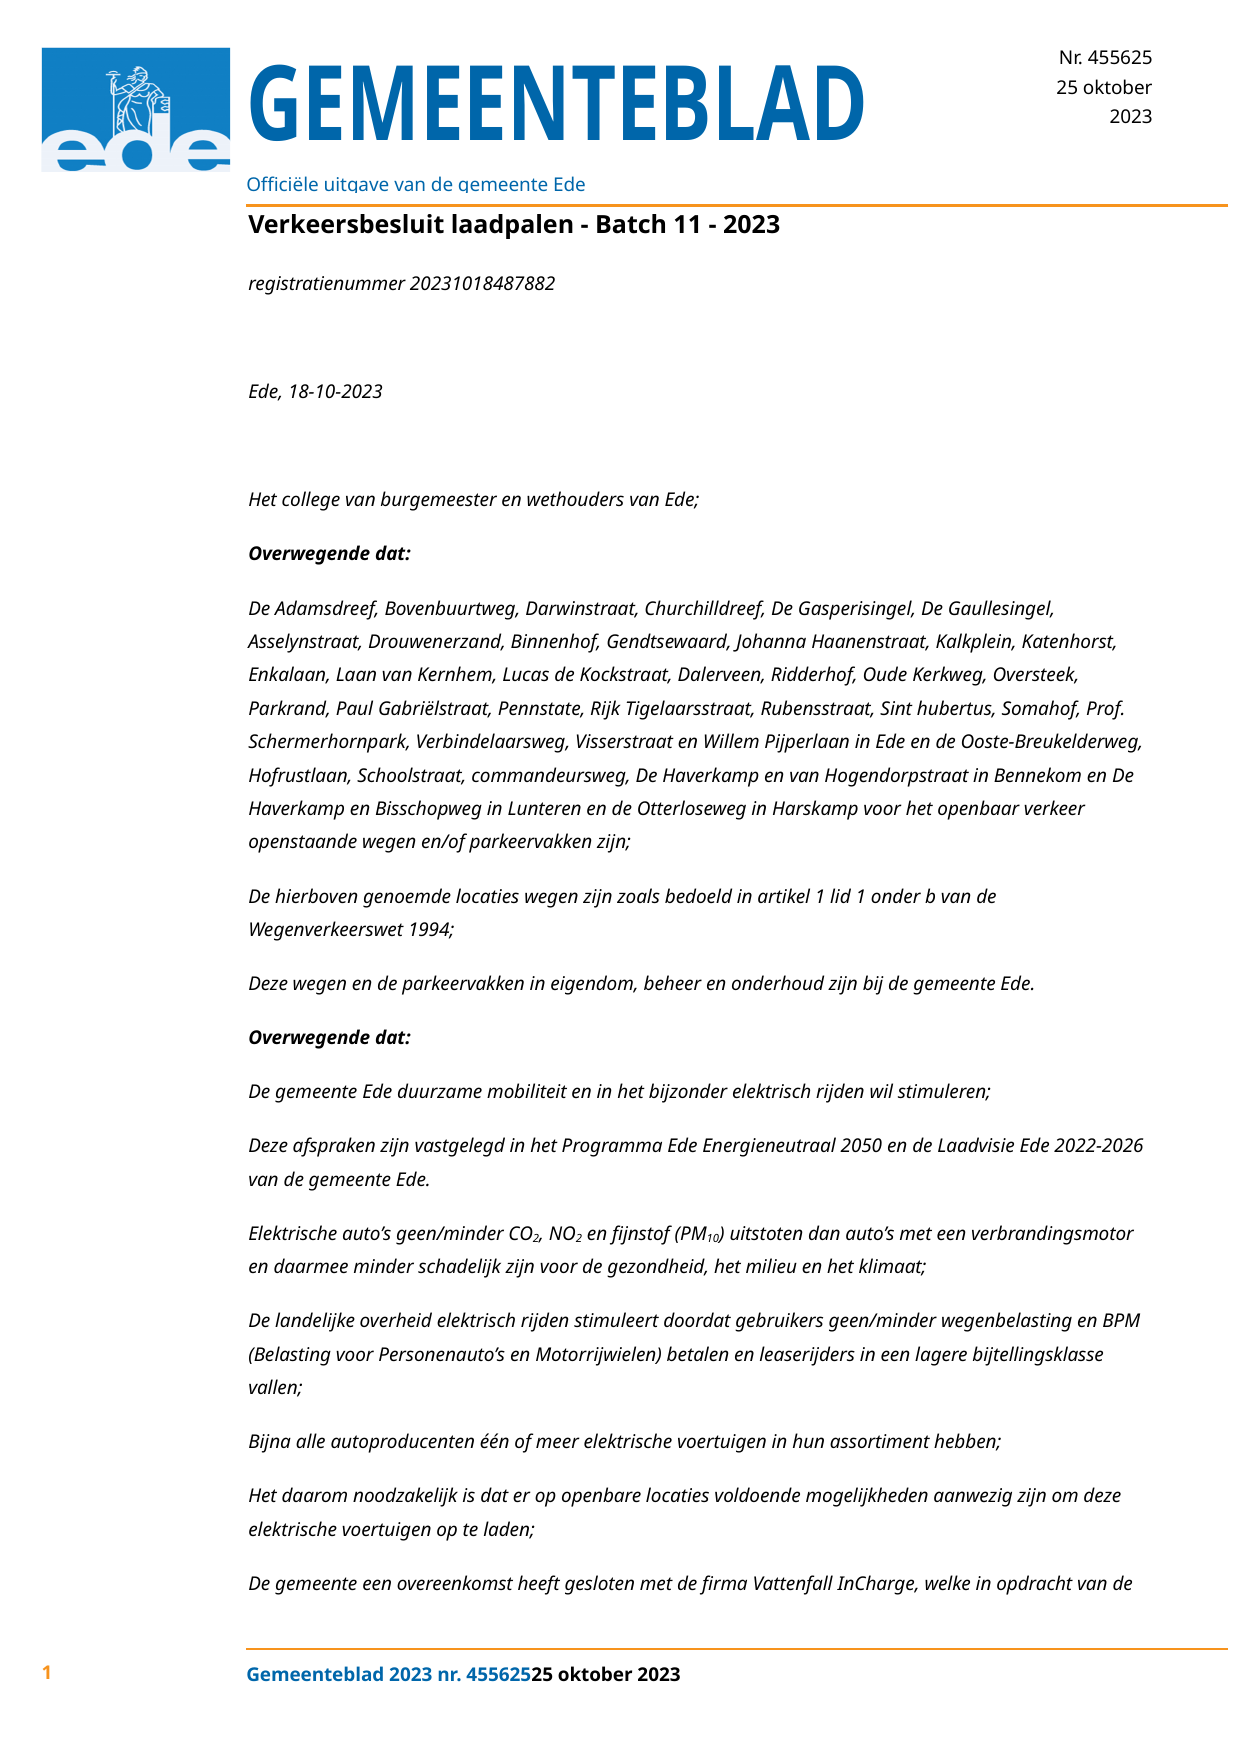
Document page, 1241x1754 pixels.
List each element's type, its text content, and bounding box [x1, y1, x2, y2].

picture [41, 47, 231, 172]
text registratienummer 20231018487882 [248, 270, 1152, 296]
text De hierboven genoemde locaties wegen zijn zoals bedoeld in artikel 1 lid 1 onder b van de Wegenverkeerswet 1994; [248, 883, 1152, 942]
text Het daarom noodzakelijk is dat er op openbare locaties voldoende mogelijkheden aanwezig zijn om deze elektrische voertuigen op te laden; [248, 1482, 1152, 1542]
text Overwegende dat: [248, 1024, 1152, 1050]
text Het college van burgemeester en wethouders van Ede; [248, 487, 1152, 512]
text Ede, 18-10-2023 [248, 378, 1152, 404]
text Overwegende dat: [248, 541, 1152, 566]
text De landelijke overheid elektrisch rijden stimuleert doordat gebruikers geen/minder wegenbelasting en BPM (Belasting voor Personenauto’s en Motorrijwielen) betalen en leaserijders in een lagere bijtellingsklasse vallen; [248, 1307, 1152, 1400]
text Verkeersbesluit laadpalen - Batch 11 - 2023 [248, 207, 1152, 241]
text Deze afspraken zijn vastgelegd in het Programma Ede Energieneutraal 2050 en de Laadvisie Ede 2022-2026 van de gemeente Ede. [248, 1132, 1152, 1192]
text Bijna alle autoproducenten één of meer elektrische voertuigen in hun assortiment hebben; [248, 1428, 1152, 1454]
text De gemeente een overeenkomst heeft gesloten met de firma Vattenfall InCharge, welke in opdracht van de [248, 1570, 1152, 1596]
text De Adamsdreef, Bovenbuurtweg, Darwinstraat, Churchilldreef, De Gasperisingel, De Gaullesingel, Asselynstraat, Drouwenerzand, Binnenhof, Gendtsewaard, Johanna Haanenstraat, Kalkplein, Katenhorst, Enkalaan, Laan van Kernhem, Lucas de Kockstraat, Dalerveen, Ridderhof, Oude Kerkweg, Oversteek, Parkrand, Paul Gabriëlstraat, Pennstate, Rijk Tigelaarsstraat, Rubensstraat, Sint hubertus, Somahof, Prof. Schermerhornpark, Verbindelaarsweg, Visserstraat en Willem Pijperlaan in Ede en de Ooste-Breukelderweg, Hofrustlaan, Schoolstraat, commandeursweg, De Haverkamp en van Hogendorpstraat in Bennekom en De Haverkamp en Bisschopweg in Lunteren en de Otterloseweg in Harskamp voor het openbaar verkeer openstaande wegen en/of parkeervakken zijn; [248, 595, 1152, 854]
text Elektrische auto’s geen/minder CO2, NO2 en fijnstof (PM10) uitstoten dan auto’s met een verbrandingsmotor en daarmee minder schadelijk zijn voor de gezondheid, het milieu en het klimaat; [248, 1220, 1152, 1279]
text Deze wegen en de parkeervakken in eigendom, beheer en onderhoud zijn bij de gemeente Ede. [248, 970, 1152, 996]
text De gemeente Ede duurzame mobiliteit en in het bijzonder elektrisch rijden wil stimuleren; [248, 1078, 1152, 1104]
